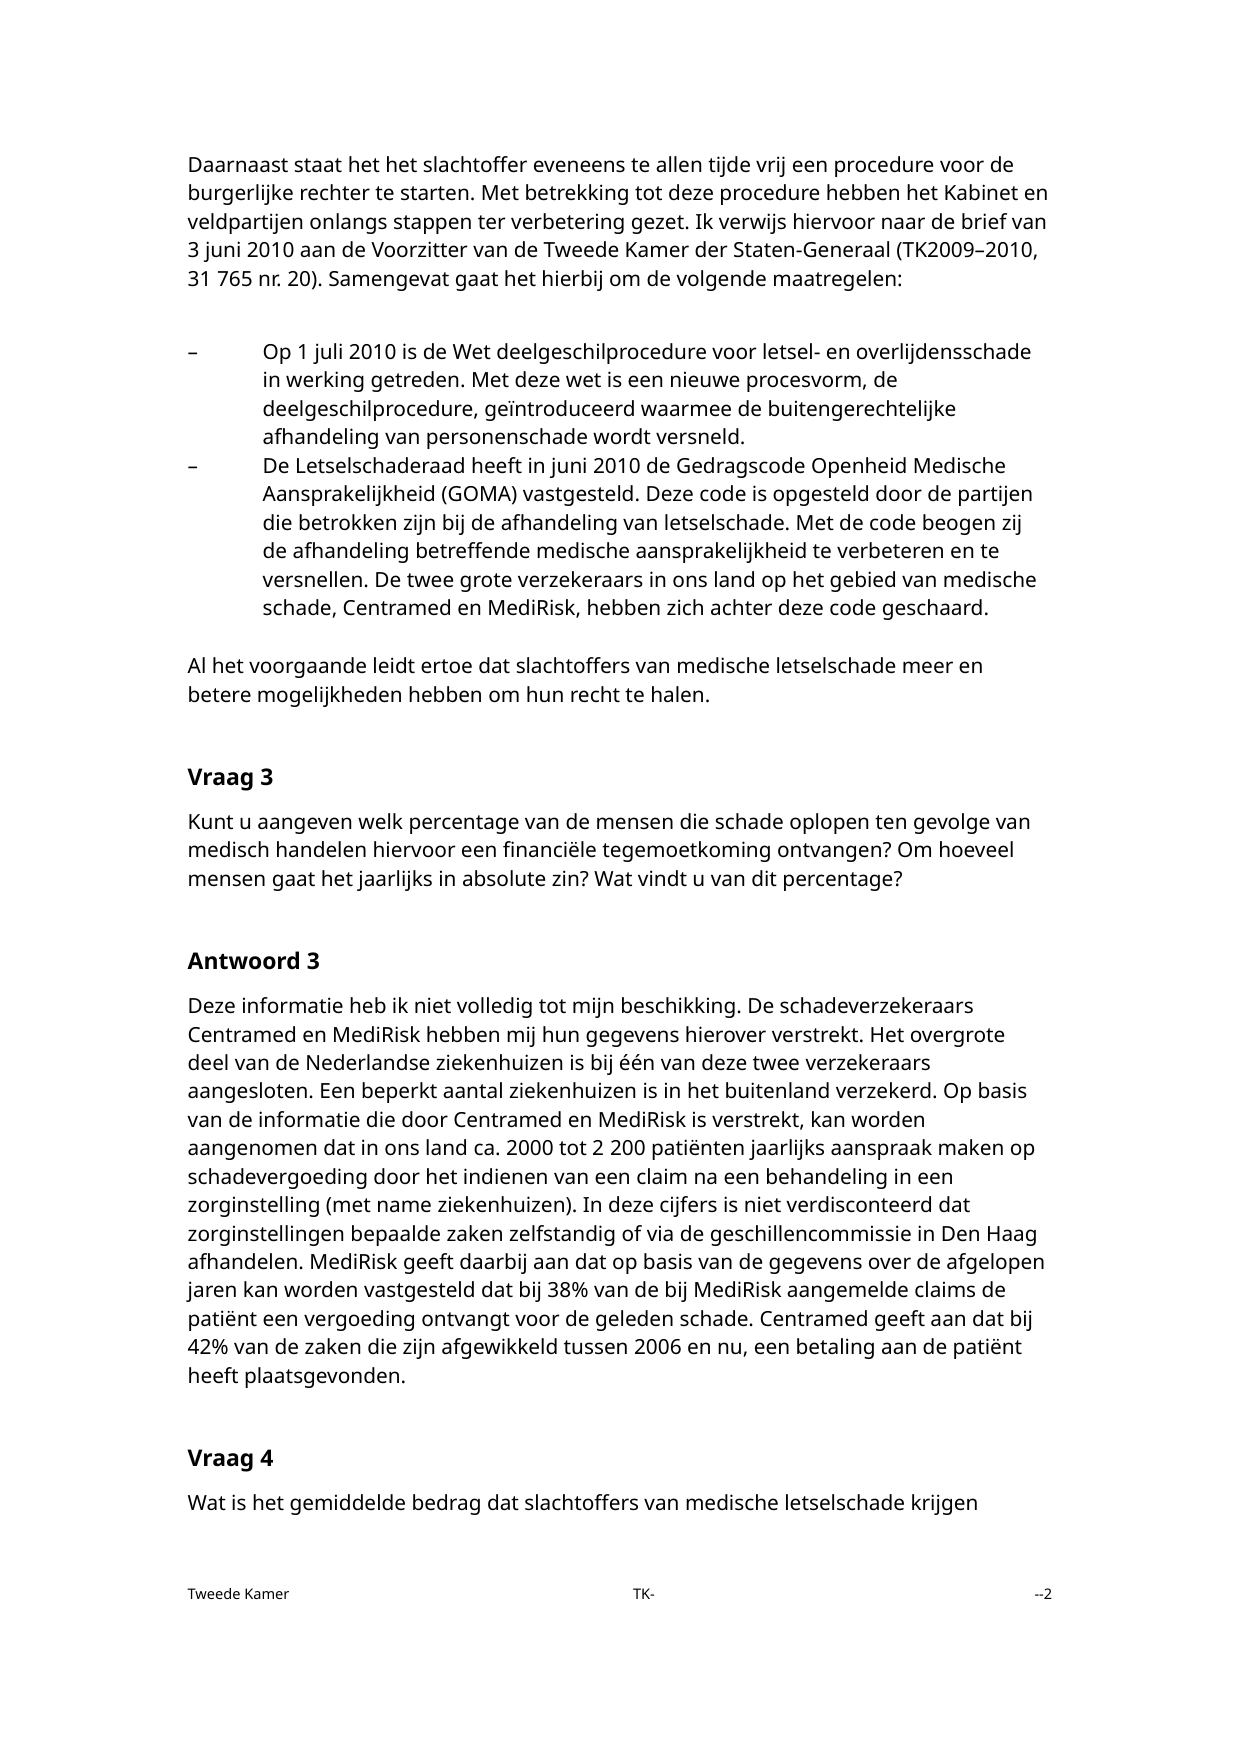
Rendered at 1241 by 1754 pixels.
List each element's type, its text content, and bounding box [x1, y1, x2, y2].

text Deze informatie heb ik niet volledig tot mijn beschikking. De schadeverzekeraars Centramed en MediRisk hebben mij hun gegevens hierover verstrekt. Het overgrote deel van de Nederlandse ziekenhuizen is bij één van deze twee verzekeraars aangesloten. Een beperkt aantal ziekenhuizen is in het buitenland verzekerd. Op basis van de informatie die door Centramed en MediRisk is verstrekt, kan worden aangenomen dat in ons land ca. 2000 tot 2 200 patiënten jaarlijks aanspraak maken op schadevergoeding door het indienen van een claim na een behandeling in een zorginstelling (met name ziekenhuizen). In deze cijfers is niet verdisconteerd dat zorginstellingen bepaalde zaken zelfstandig of via de geschillencommissie in Den Haag afhandelen. MediRisk geeft daarbij aan dat op basis van de gegevens over de afgelopen jaren kan worden vastgesteld dat bij 38% van de bij MediRisk aangemelde claims de patiënt een vergoeding ontvangt voor de geleden schade. Centramed geeft aan dat bij 42% van de zaken die zijn afgewikkeld tussen 2006 en nu, een betaling aan de patiënt heeft plaatsgevonden. [187, 991, 1053, 1389]
subtitle Vraag 4 [187, 1442, 1053, 1473]
subtitle Vraag 3 [187, 761, 1053, 792]
subtitle Antwoord 3 [187, 945, 1053, 976]
text Al het voorgaande leidt ertoe dat slachtoffers van medische letselschade meer en betere mogelijkheden hebben om hun recht te halen. [187, 652, 1053, 708]
text Kunt u aangeven welk percentage van de mensen die schade oplopen ten gevolge van medisch handelen hiervoor een financiële tegemoetkoming ontvangen? Om hoeveel mensen gaat het jaarlijks in absolute zin? Wat vindt u van dit percentage? [187, 807, 1053, 892]
list De Letselschaderaad heeft in juni 2010 de Gedragscode Openheid Medische Aansprakelijkheid (GOMA) vastgesteld. Deze code is opgesteld door de partijen die betrokken zijn bij de afhandeling van letselschade. Met de code beogen zij de afhandeling betreffende medische aansprakelijkheid te verbeteren en te versnellen. De twee grote verzekeraars in ons land op het gebied van medische schade, Centramed en MediRisk, hebben zich achter deze code geschaard. [187, 451, 1053, 622]
text Daarnaast staat het het slachtoffer eveneens te allen tijde vrij een procedure voor de burgerlijke rechter te starten. Met betrekking tot deze procedure hebben het Kabinet en veldpartijen onlangs stappen ter verbetering gezet. Ik verwijs hiervoor naar de brief van 3 juni 2010 aan de Voorzitter van de Tweede Kamer der Staten-Generaal (TK2009–2010, 31 765 nr. 20). Samengevat gaat het hierbij om de volgende maatregelen: [187, 150, 1053, 292]
list Op 1 juli 2010 is de Wet deelgeschilprocedure voor letsel- en overlijdensschade in werking getreden. Met deze wet is een nieuwe procesvorm, de deelgeschilprocedure, geïntroduceerd waarmee de buitengerechtelijke afhandeling van personenschade wordt versneld. [187, 337, 1053, 451]
text Wat is het gemiddelde bedrag dat slachtoffers van medische letselschade krijgen [187, 1488, 1053, 1517]
